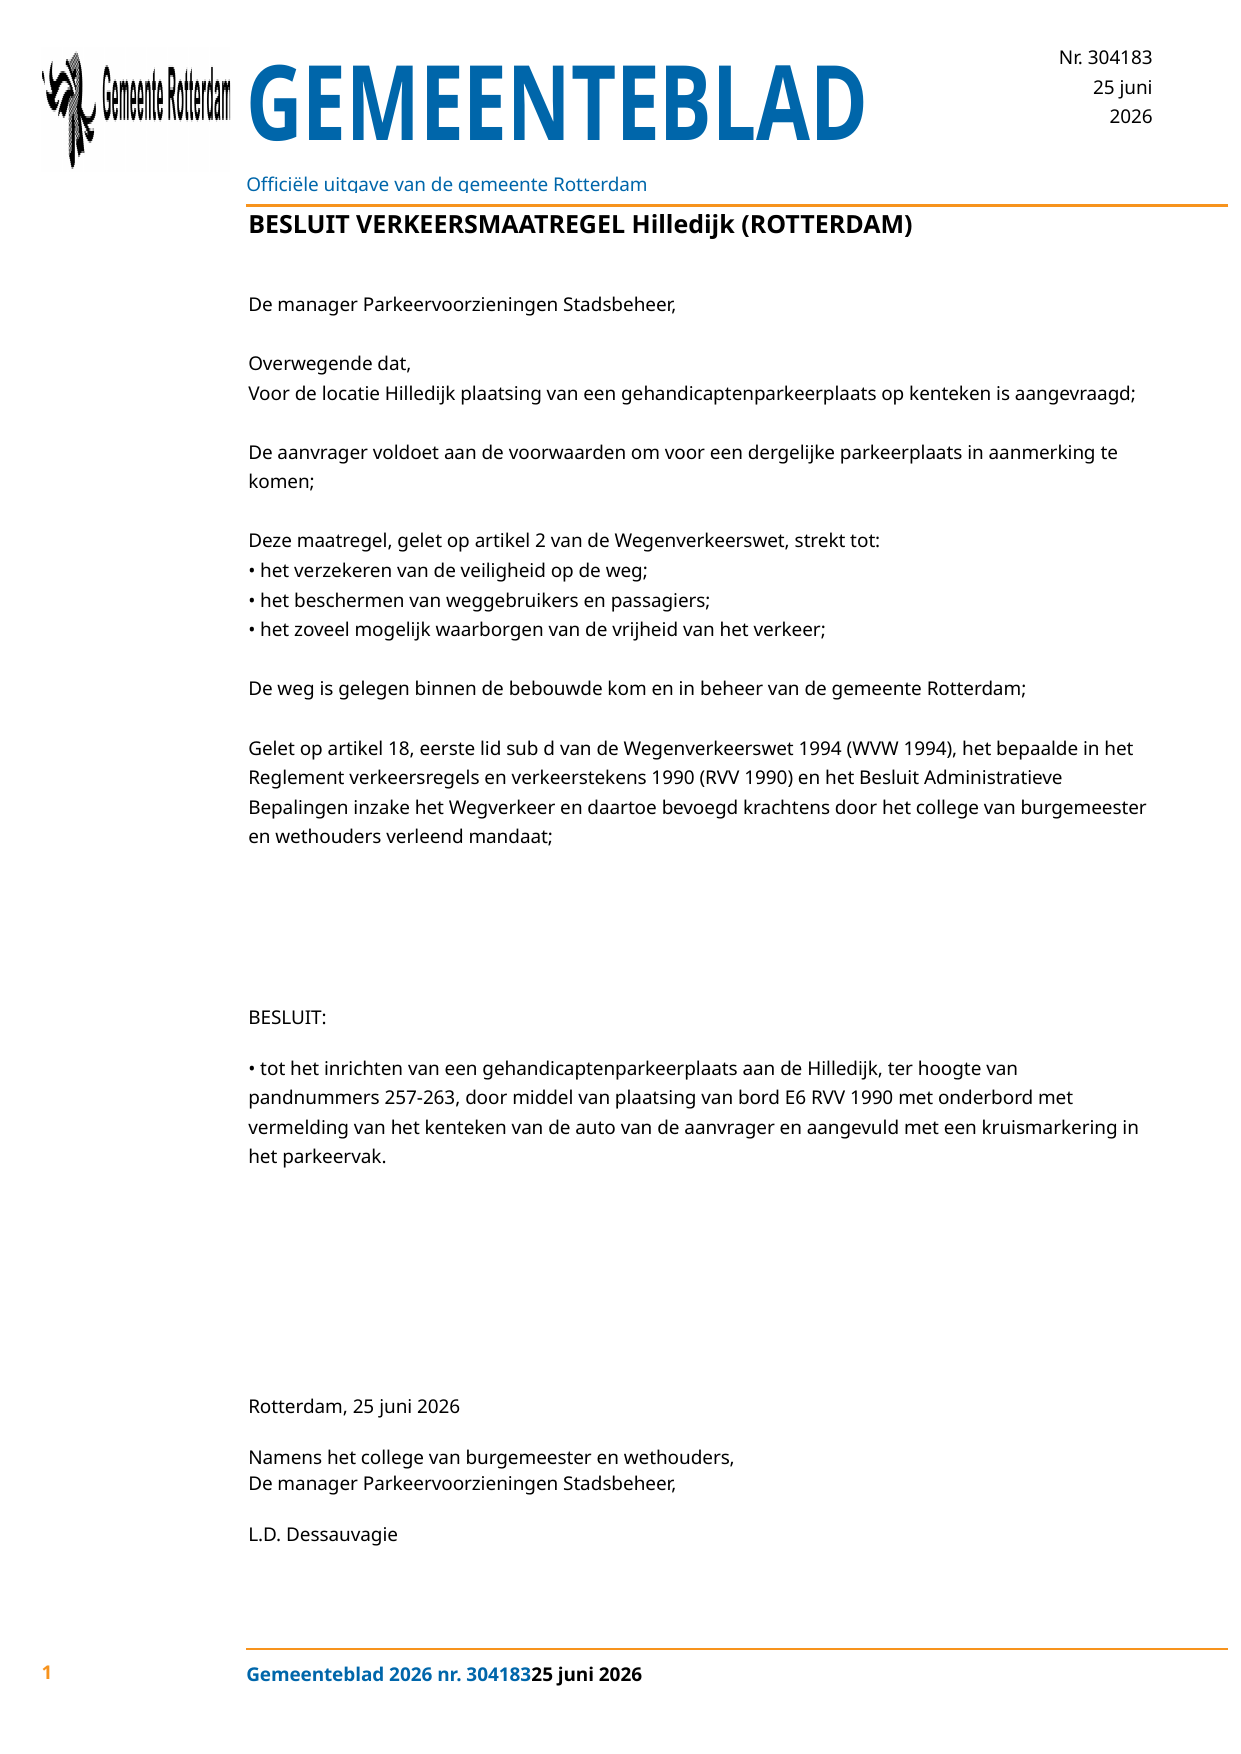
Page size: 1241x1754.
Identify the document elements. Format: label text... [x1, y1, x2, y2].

text • tot het inrichten van een gehandicaptenparkeerplaats aan de Hilledijk, ter hoogte van pandnummers 257-263, door middel van plaatsing van bord E6 RVV 1990 met onderbord met vermelding van het kenteken van de auto van de aanvrager en aangevuld met een kruismarkering in het parkeervak. [248, 1055, 1152, 1169]
text BESLUIT VERKEERSMAATREGEL Hilledijk (ROTTERDAM) [248, 207, 1152, 241]
text De manager Parkeervoorzieningen Stadsbeheer, [248, 291, 1152, 317]
text • het zoveel mogelijk waarborgen van de vrijheid van het verkeer; [248, 616, 1152, 642]
text De manager Parkeervoorzieningen Stadsbeheer, [248, 1470, 1152, 1496]
text Rotterdam, 25 juni 2026 [248, 1393, 1152, 1419]
text De aanvrager voldoet aan de voorwaarden om voor een dergelijke parkeerplaats in aanmerking te komen; [248, 439, 1152, 494]
text BESLUIT: [248, 1004, 1152, 1030]
picture [41, 47, 231, 172]
text Gelet op artikel 18, eerste lid sub d van de Wegenverkeerswet 1994 (WVW 1994), het bepaalde in het Reglement verkeersregels en verkeerstekens 1990 (RVV 1990) en het Besluit Administratieve Bepalingen inzake het Wegverkeer en daartoe bevoegd krachtens door het college van burgemeester en wethouders verleend mandaat; [248, 735, 1152, 849]
text Voor de locatie Hilledijk plaatsing van een gehandicaptenparkeerplaats op kenteken is aangevraagd; [248, 380, 1152, 406]
text Overwegende dat, [248, 350, 1152, 376]
text • het verzekeren van de veiligheid op de weg; [248, 557, 1152, 583]
text De weg is gelegen binnen de bebouwde kom en in beheer van de gemeente Rotterdam; [248, 676, 1152, 701]
text • het beschermen van weggebruikers en passagiers; [248, 587, 1152, 613]
text L.D. Dessauvagie [248, 1522, 1152, 1547]
text Namens het college van burgemeester en wethouders, [248, 1444, 1152, 1470]
text Deze maatregel, gelet op artikel 2 van de Wegenverkeerswet, strekt tot: [248, 528, 1152, 553]
